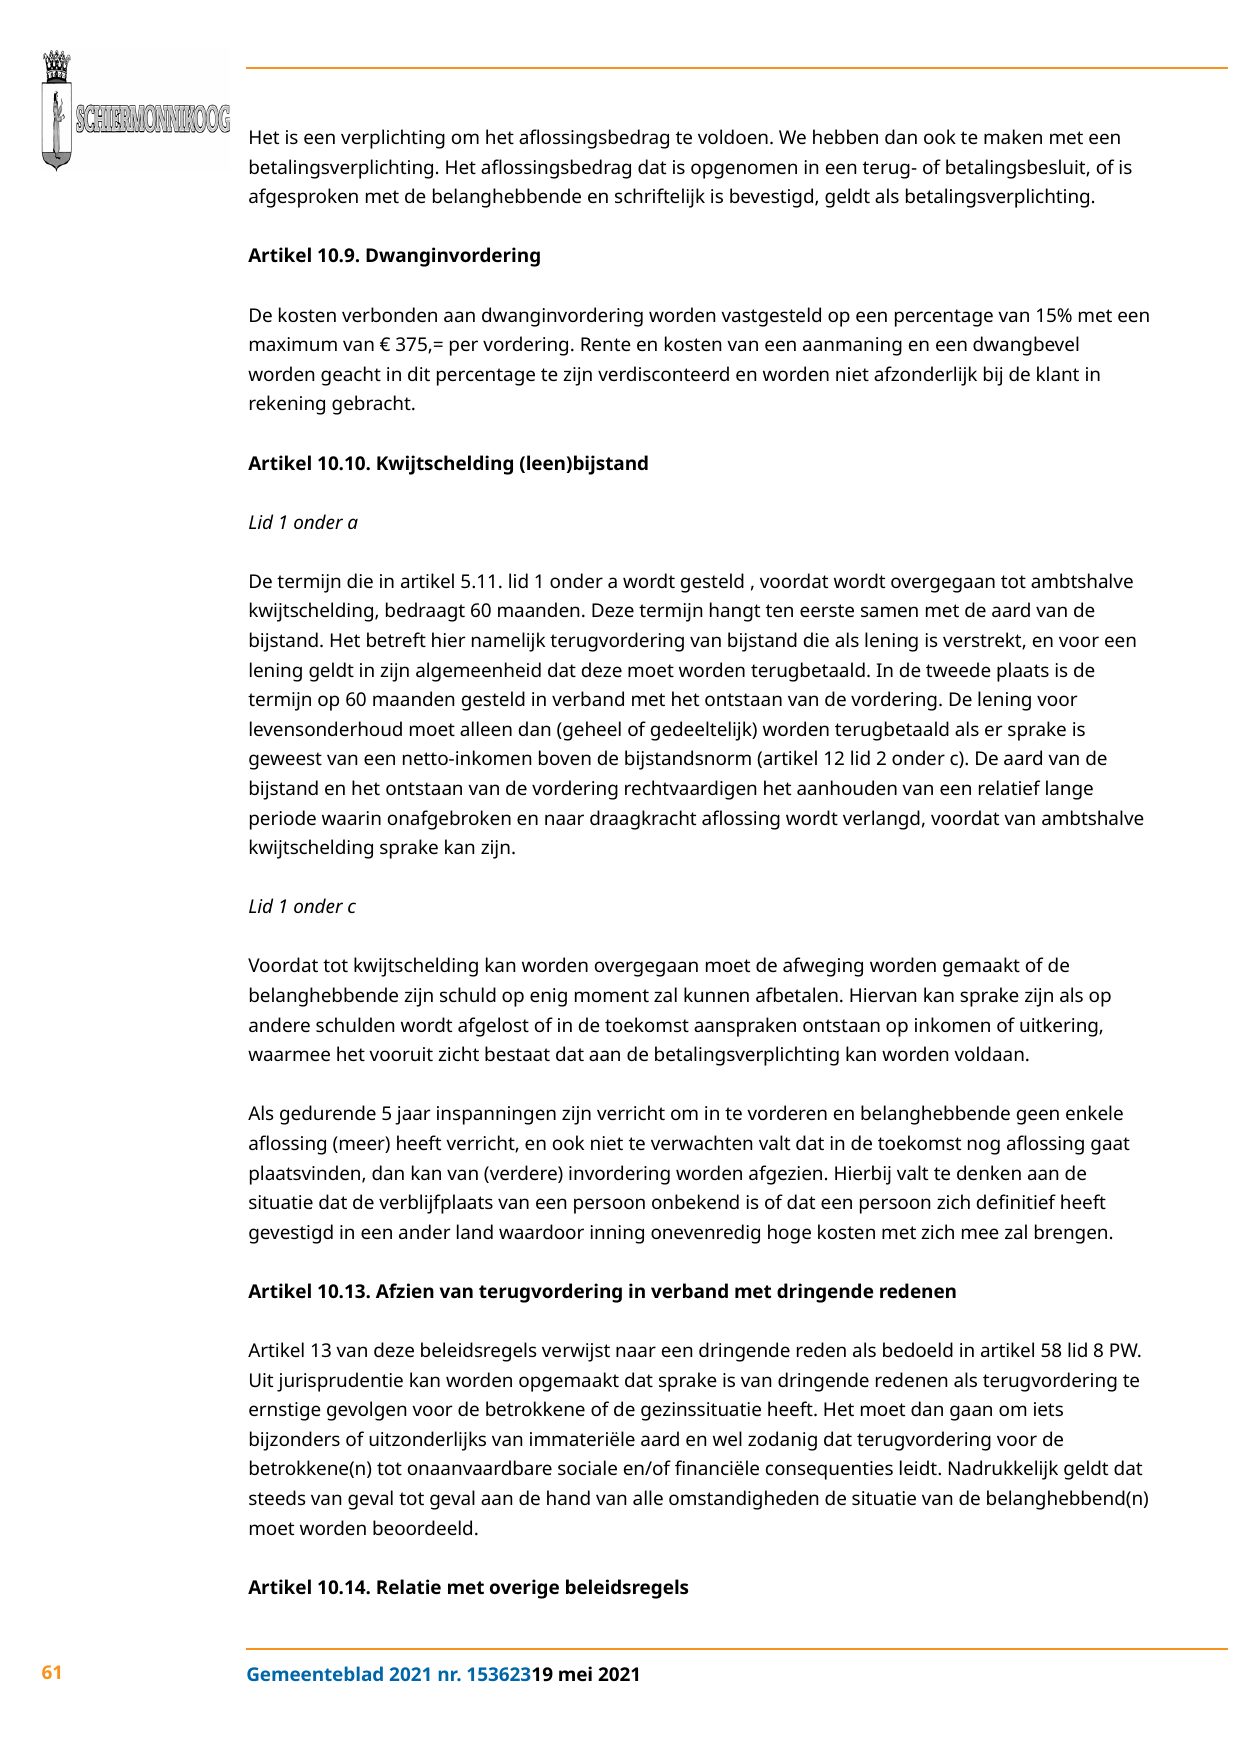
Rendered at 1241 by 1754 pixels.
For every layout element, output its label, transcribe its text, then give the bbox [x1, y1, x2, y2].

text Het is een verplichting om het aflossingsbedrag te voldoen. We hebben dan ook te maken met een betalingsverplichting. Het aflossingsbedrag dat is opgenomen in een terug- of betalingsbesluit, of is afgesproken met de belanghebbende en schriftelijk is bevestigd, geldt als betalingsverplichting. [248, 124, 1152, 209]
picture [41, 47, 231, 172]
text Artikel 10.13. Afzien van terugvordering in verband met dringende redenen [248, 1278, 1152, 1304]
text Lid 1 onder a [248, 509, 1152, 535]
text Artikel 10.10. Kwijtschelding (leen)bijstand [248, 450, 1152, 476]
text Artikel 10.14. Relatie met overige beleidsregels [248, 1574, 1152, 1600]
text Artikel 10.9. Dwanginvordering [248, 243, 1152, 268]
text De termijn die in artikel 5.11. lid 1 onder a wordt gesteld , voordat wordt overgegaan tot ambtshalve kwijtschelding, bedraagt 60 maanden. Deze termijn hangt ten eerste samen met de aard van de bijstand. Het betreft hier namelijk terugvordering van bijstand die als lening is verstrekt, en voor een lening geldt in zijn algemeenheid dat deze moet worden terugbetaald. In de tweede plaats is de termijn op 60 maanden gesteld in verband met het ontstaan van de vordering. De lening voor levensonderhoud moet alleen dan (geheel of gedeeltelijk) worden terugbetaald als er sprake is geweest van een netto-inkomen boven de bijstandsnorm (artikel 12 lid 2 onder c). De aard van de bijstand en het ontstaan van de vordering rechtvaardigen het aanhouden van een relatief lange periode waarin onafgebroken en naar draagkracht aflossing wordt verlangd, voordat van ambtshalve kwijtschelding sprake kan zijn. [248, 568, 1152, 860]
text Lid 1 onder c [248, 893, 1152, 919]
text Artikel 13 van deze beleidsregels verwijst naar een dringende reden als bedoeld in artikel 58 lid 8 PW. Uit jurisprudentie kan worden opgemaakt dat sprake is van dringende redenen als terugvordering te ernstige gevolgen voor de betrokkene of de gezinssituatie heeft. Het moet dan gaan om iets bijzonders of uitzonderlijks van immateriële aard en wel zodanig dat terugvordering voor de betrokkene(n) tot onaanvaardbare sociale en/of financiële consequenties leidt. Nadrukkelijk geldt dat steeds van geval tot geval aan de hand van alle omstandigheden de situatie van de belanghebbend(n) moet worden beoordeeld. [248, 1337, 1152, 1541]
text Als gedurende 5 jaar inspanningen zijn verricht om in te vorderen en belanghebbende geen enkele aflossing (meer) heeft verricht, en ook niet te verwachten valt dat in de toekomst nog aflossing gaat plaatsvinden, dan kan van (verdere) invordering worden afgezien. Hierbij valt te denken aan de situatie dat de verblijfplaats van een persoon onbekend is of dat een persoon zich definitief heeft gevestigd in een ander land waardoor inning onevenredig hoge kosten met zich mee zal brengen. [248, 1101, 1152, 1245]
text De kosten verbonden aan dwanginvordering worden vastgesteld op een percentage van 15% met een maximum van € 375,= per vordering. Rente en kosten van een aanmaning en een dwangbevel worden geacht in dit percentage te zijn verdisconteerd en worden niet afzonderlijk bij de klant in rekening gebracht. [248, 302, 1152, 416]
text Voordat tot kwijtschelding kan worden overgegaan moet de afweging worden gemaakt of de belanghebbende zijn schuld op enig moment zal kunnen afbetalen. Hiervan kan sprake zijn als op andere schulden wordt afgelost of in de toekomst aanspraken ontstaan op inkomen of uitkering, waarmee het vooruit zicht bestaat dat aan de betalingsverplichting kan worden voldaan. [248, 953, 1152, 1067]
